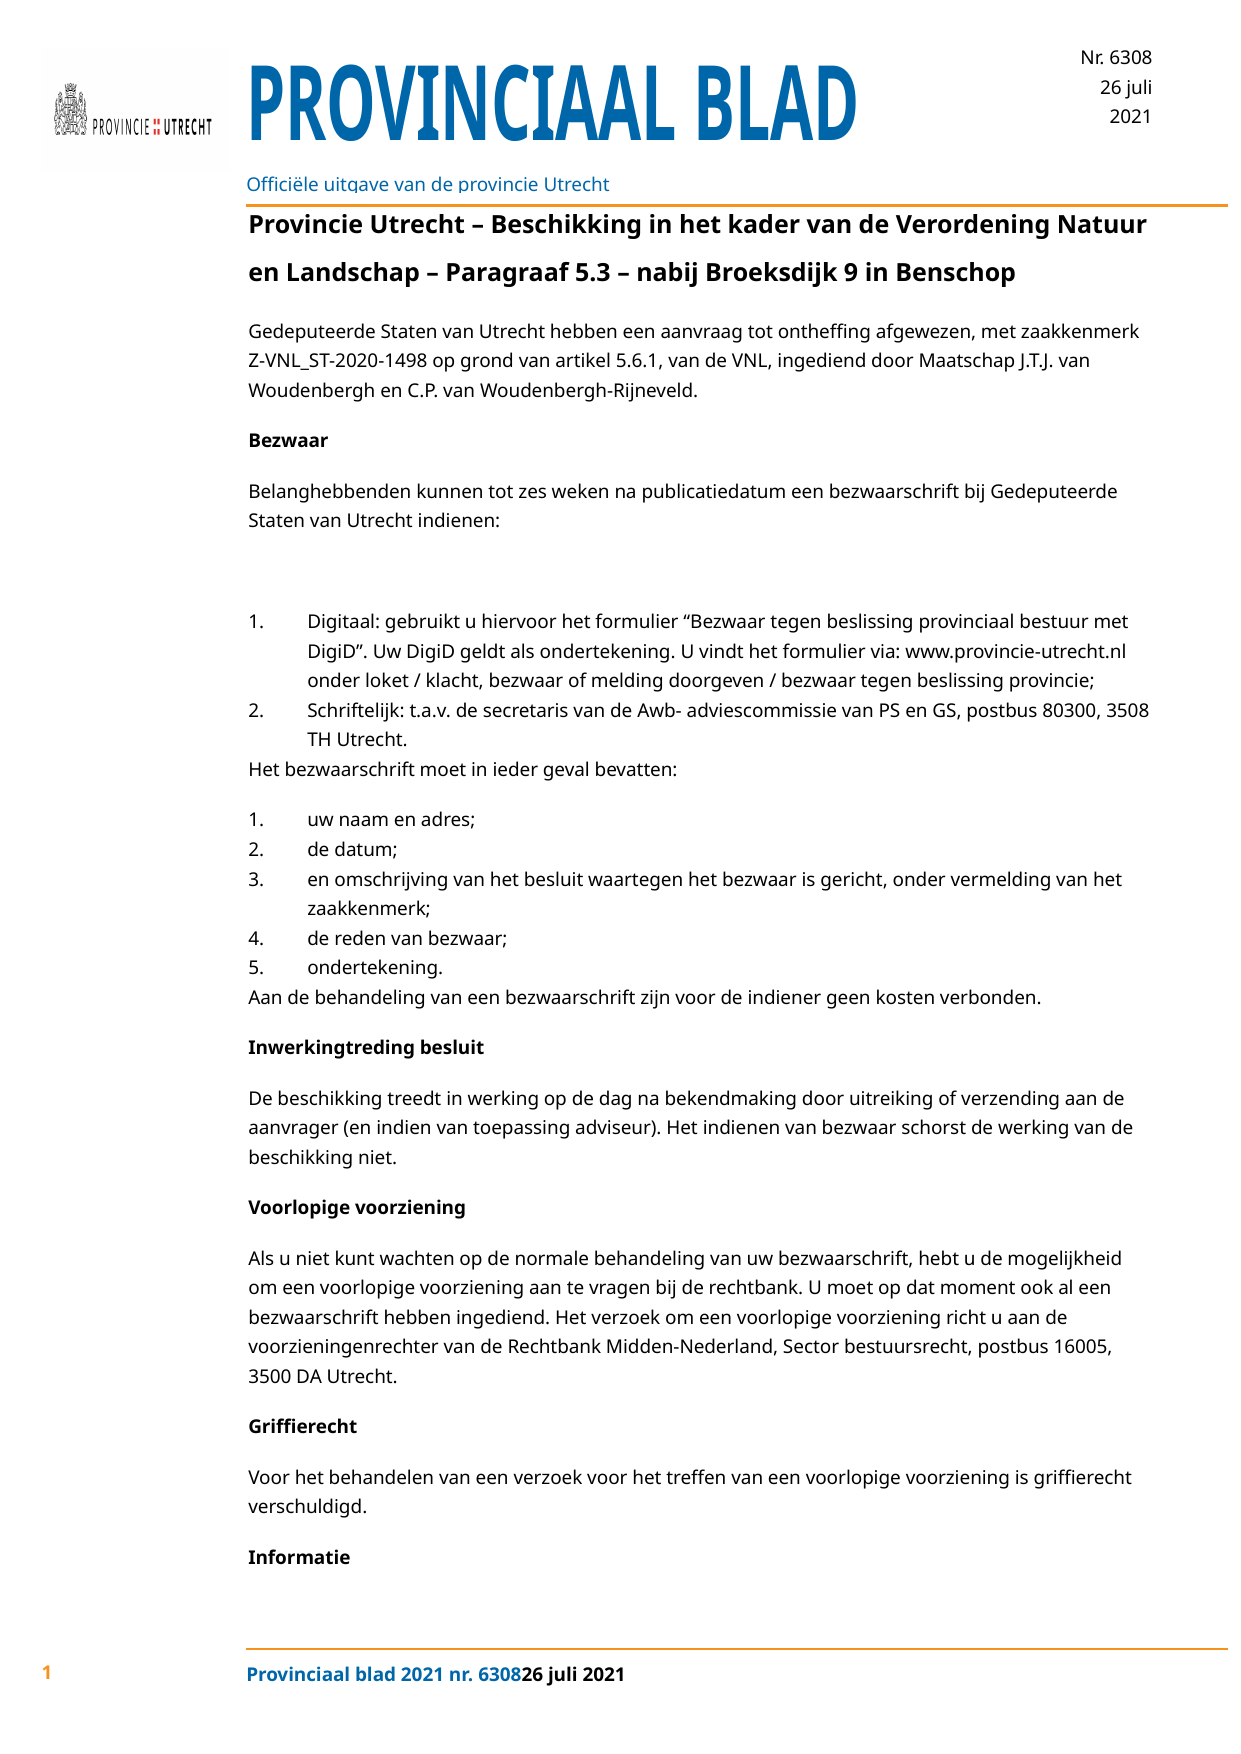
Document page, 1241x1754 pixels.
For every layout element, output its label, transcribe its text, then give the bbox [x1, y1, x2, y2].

text De beschikking treedt in werking op de dag na bekendmaking door uitreiking of verzending aan de aanvrager (en indien van toepassing adviseur). Het indienen van bezwaar schorst de werking van de beschikking niet. [248, 1085, 1152, 1170]
text Voor het behandelen van een verzoek voor het treffen van een voorlopige voorziening is griffierecht verschuldigd. [248, 1464, 1152, 1519]
picture [41, 47, 231, 172]
list Schriftelijk: t.a.v. de secretaris van de Awb- adviescommissie van PS en GS, postbus 80300, 3508 TH Utrecht. [248, 697, 1152, 752]
text Voorlopige voorziening [248, 1194, 1152, 1220]
text Griffierecht [248, 1414, 1152, 1439]
list de reden van bezwaar; [248, 925, 1152, 951]
text Gedeputeerde Staten van Utrecht hebben een aanvraag tot ontheffing afgewezen, met zaakkenmerk Z-VNL_ST-2020-1498 op grond van artikel 5.6.1, van de VNL, ingediend door Maatschap J.T.J. van Woudenbergh en C.P. van Woudenbergh-Rijneveld. [248, 318, 1152, 403]
text Aan de behandeling van een bezwaarschrift zijn voor de indiener geen kosten verbonden. [248, 984, 1152, 1010]
list Digitaal: gebruikt u hiervoor het formulier “Bezwaar tegen beslissing provinciaal bestuur met DigiD”. Uw DigiD geldt als ondertekening. U vindt het formulier via: www.provincie-utrecht.nl onder loket / klacht, bezwaar of melding doorgeven / bezwaar tegen beslissing provincie; [248, 608, 1152, 693]
text Informatie [248, 1544, 1152, 1570]
text Inwerkingtreding besluit [248, 1034, 1152, 1060]
text Provincie Utrecht – Beschikking in het kader van de Verordening Natuur en Landschap – Paragraaf 5.3 – nabij Broeksdijk 9 in Benschop [248, 207, 1152, 288]
list uw naam en adres; [248, 807, 1152, 832]
list de datum; [248, 836, 1152, 862]
text Belanghebbenden kunnen tot zes weken na publicatiedatum een bezwaarschrift bij Gedeputeerde Staten van Utrecht indienen: [248, 478, 1152, 533]
text Bezwaar [248, 427, 1152, 453]
text Als u niet kunt wachten op de normale behandeling van uw bezwaarschrift, hebt u de mogelijkheid om een voorlopige voorziening aan te vragen bij de rechtbank. U moet op dat moment ook al een bezwaarschrift hebben ingediend. Het verzoek om een voorlopige voorziening richt u aan de voorzieningenrechter van de Rechtbank Midden-Nederland, Sector bestuursrecht, postbus 16005, 3500 DA Utrecht. [248, 1245, 1152, 1389]
list ondertekening. [248, 954, 1152, 980]
list en omschrijving van het besluit waartegen het bezwaar is gericht, onder vermelding van het zaakkenmerk; [248, 866, 1152, 921]
text Het bezwaarschrift moet in ieder geval bevatten: [248, 756, 1152, 782]
